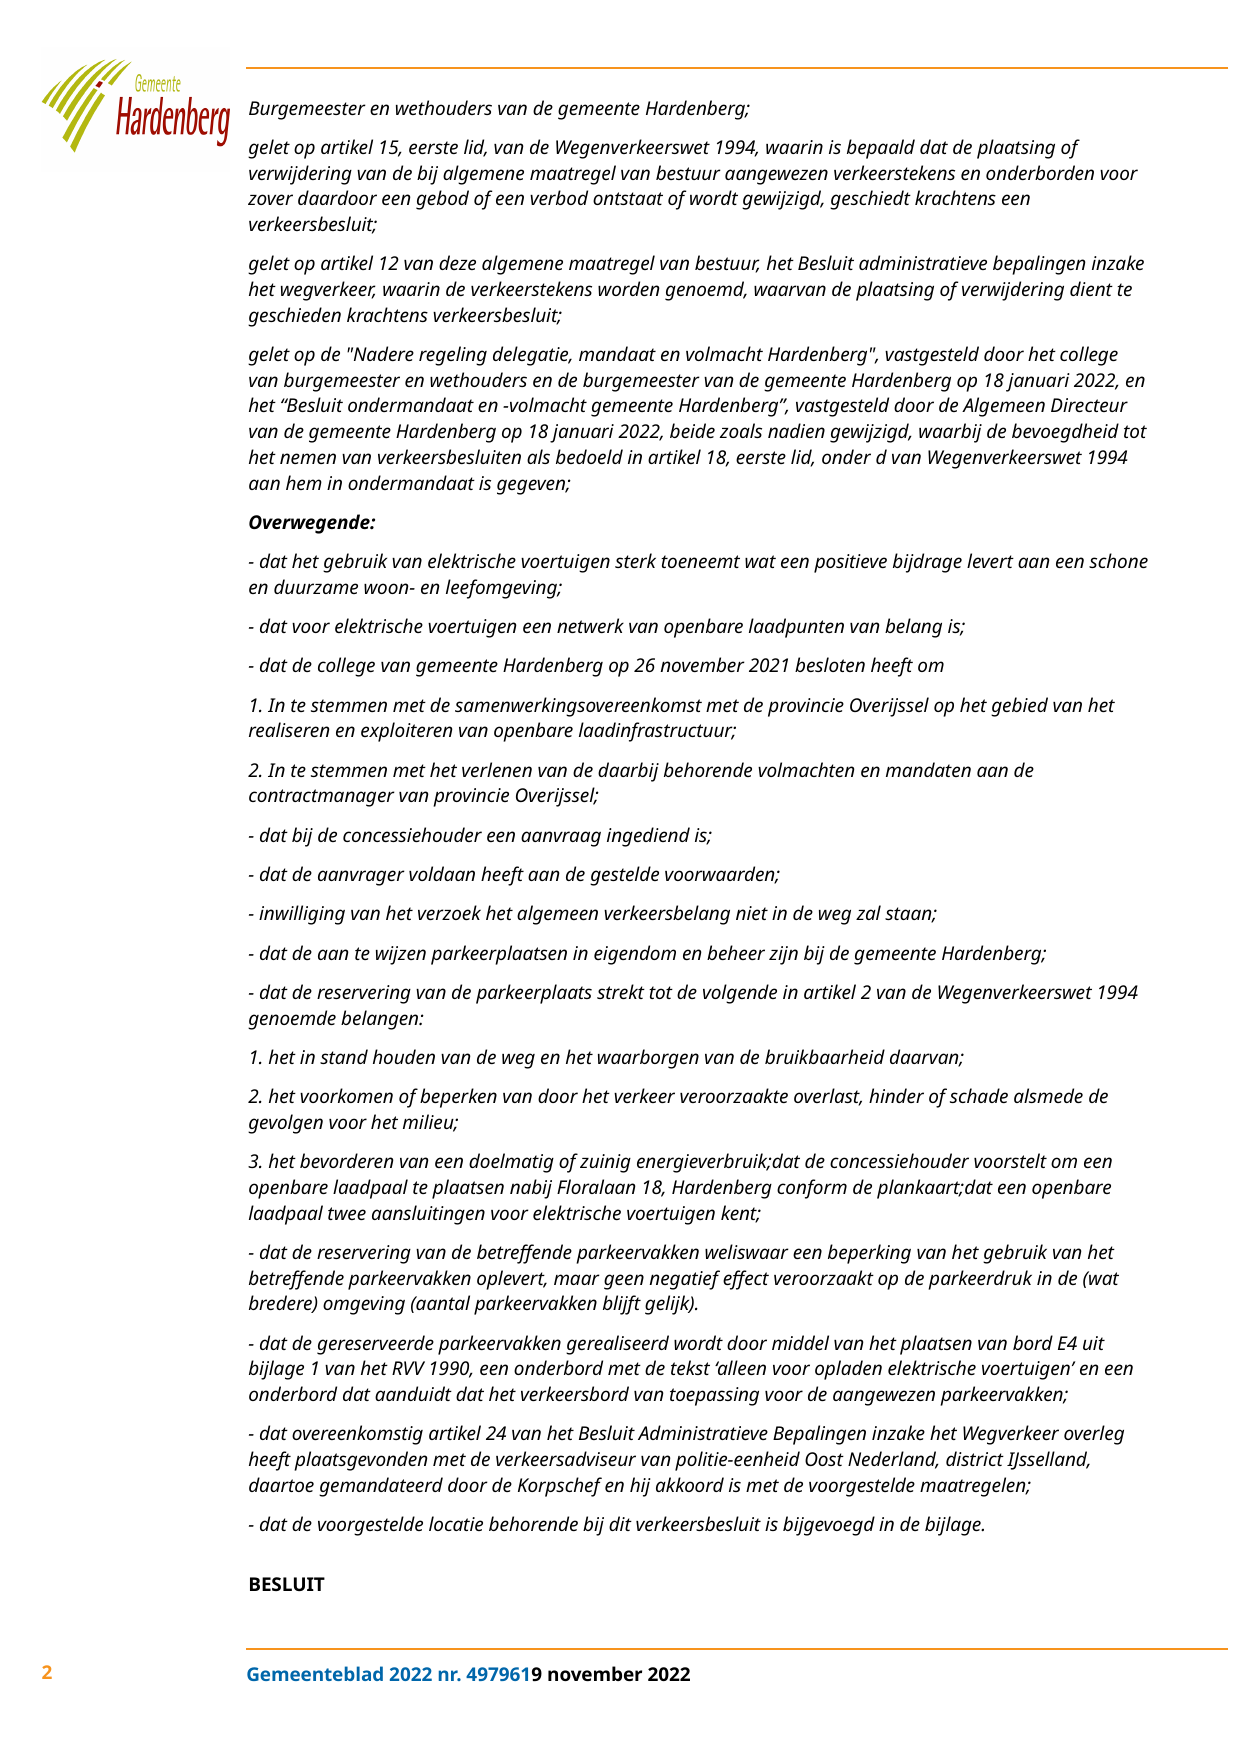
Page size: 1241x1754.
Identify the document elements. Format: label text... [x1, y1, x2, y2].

text - inwilliging van het verzoek het algemeen verkeersbelang niet in de weg zal staan; [248, 901, 1152, 926]
text 2. het voorkomen of beperken van door het verkeer veroorzaakte overlast, hinder of schade alsmede de gevolgen voor het milieu; [248, 1083, 1152, 1135]
text gelet op artikel 15, eerste lid, van de Wegenverkeerswet 1994, waarin is bepaald dat de plaatsing of verwijdering van de bij algemene maatregel van bestuur aangewezen verkeerstekens en onderborden voor zover daardoor een gebod of een verbod ontstaat of wordt gewijzigd, geschiedt krachtens een verkeersbesluit; [248, 134, 1152, 237]
text 1. het in stand houden van de weg en het waarborgen van de bruikbaarheid daarvan; [248, 1044, 1152, 1070]
text - dat bij de concessiehouder een aanvraag ingediend is; [248, 822, 1152, 848]
text 2. In te stemmen met het verlenen van de daarbij behorende volmachten en mandaten aan de contractmanager van provincie Overijssel; [248, 757, 1152, 808]
text - dat de gereserveerde parkeervakken gerealiseerd wordt door middel van het plaatsen van bord E4 uit bijlage 1 van het RVV 1990, een onderbord met de tekst ‘alleen voor opladen elektrische voertuigen’ en een onderbord dat aanduidt dat het verkeersbord van toepassing voor de aangewezen parkeervakken; [248, 1330, 1152, 1407]
text 3. het bevorderen van een doelmatig of zuinig energieverbruik;dat de concessiehouder voorstelt om een openbare laadpaal te plaatsen nabij Floralaan 18, Hardenberg conform de plankaart;dat een openbare laadpaal twee aansluitingen voor elektrische voertuigen kent; [248, 1148, 1152, 1226]
text 1. In te stemmen met de samenwerkingsovereenkomst met de provincie Overijssel op het gebied van het realiseren en exploiteren van openbare laadinfrastructuur; [248, 692, 1152, 743]
text - dat het gebruik van elektrische voertuigen sterk toeneemt wat een positieve bijdrage levert aan een schone en duurzame woon- en leefomgeving; [248, 548, 1152, 600]
text gelet op artikel 12 van deze algemene maatregel van bestuur, het Besluit administratieve bepalingen inzake het wegverkeer, waarin de verkeerstekens worden genoemd, waarvan de plaatsing of verwijdering dient te geschieden krachtens verkeersbesluit; [248, 251, 1152, 328]
text - dat de aan te wijzen parkeerplaatsen in eigendom en beheer zijn bij de gemeente Hardenberg; [248, 940, 1152, 966]
text Burgemeester en wethouders van de gemeente Hardenberg; [248, 95, 1152, 121]
text BESLUIT [248, 1571, 1152, 1597]
text - dat de voorgestelde locatie behorende bij dit verkeersbesluit is bijgevoegd in de bijlage. [248, 1511, 1152, 1537]
text - dat de college van gemeente Hardenberg op 26 november 2021 besloten heeft om [248, 653, 1152, 678]
text - dat de aanvrager voldaan heeft aan de gestelde voorwaarden; [248, 861, 1152, 887]
text Overwegende: [248, 509, 1152, 535]
picture [41, 47, 231, 172]
text - dat de reservering van de parkeerplaats strekt tot de volgende in artikel 2 van de Wegenverkeerswet 1994 genoemde belangen: [248, 979, 1152, 1031]
text - dat voor elektrische voertuigen een netwerk van openbare laadpunten van belang is; [248, 613, 1152, 639]
text - dat overeenkomstig artikel 24 van het Besluit Administratieve Bepalingen inzake het Wegverkeer overleg heeft plaatsgevonden met de verkeersadviseur van politie-eenheid Oost Nederland, district IJsselland, daartoe gemandateerd door de Korpschef en hij akkoord is met de voorgestelde maatregelen; [248, 1421, 1152, 1498]
text - dat de reservering van de betreffende parkeervakken weliswaar een beperking van het gebruik van het betreffende parkeervakken oplevert, maar geen negatief effect veroorzaakt op de parkeerdruk in de (wat bredere) omgeving (aantal parkeervakken blijft gelijk). [248, 1239, 1152, 1316]
text gelet op de "Nadere regeling delegatie, mandaat en volmacht Hardenberg", vastgesteld door het college van burgemeester en wethouders en de burgemeester van de gemeente Hardenberg op 18 januari 2022, en het “Besluit ondermandaat en -volmacht gemeente Hardenberg”, vastgesteld door de Algemeen Directeur van de gemeente Hardenberg op 18 januari 2022, beide zoals nadien gewijzigd, waarbij de bevoegdheid tot het nemen van verkeersbesluiten als bedoeld in artikel 18, eerste lid, onder d van Wegenverkeerswet 1994 aan hem in ondermandaat is gegeven; [248, 341, 1152, 496]
